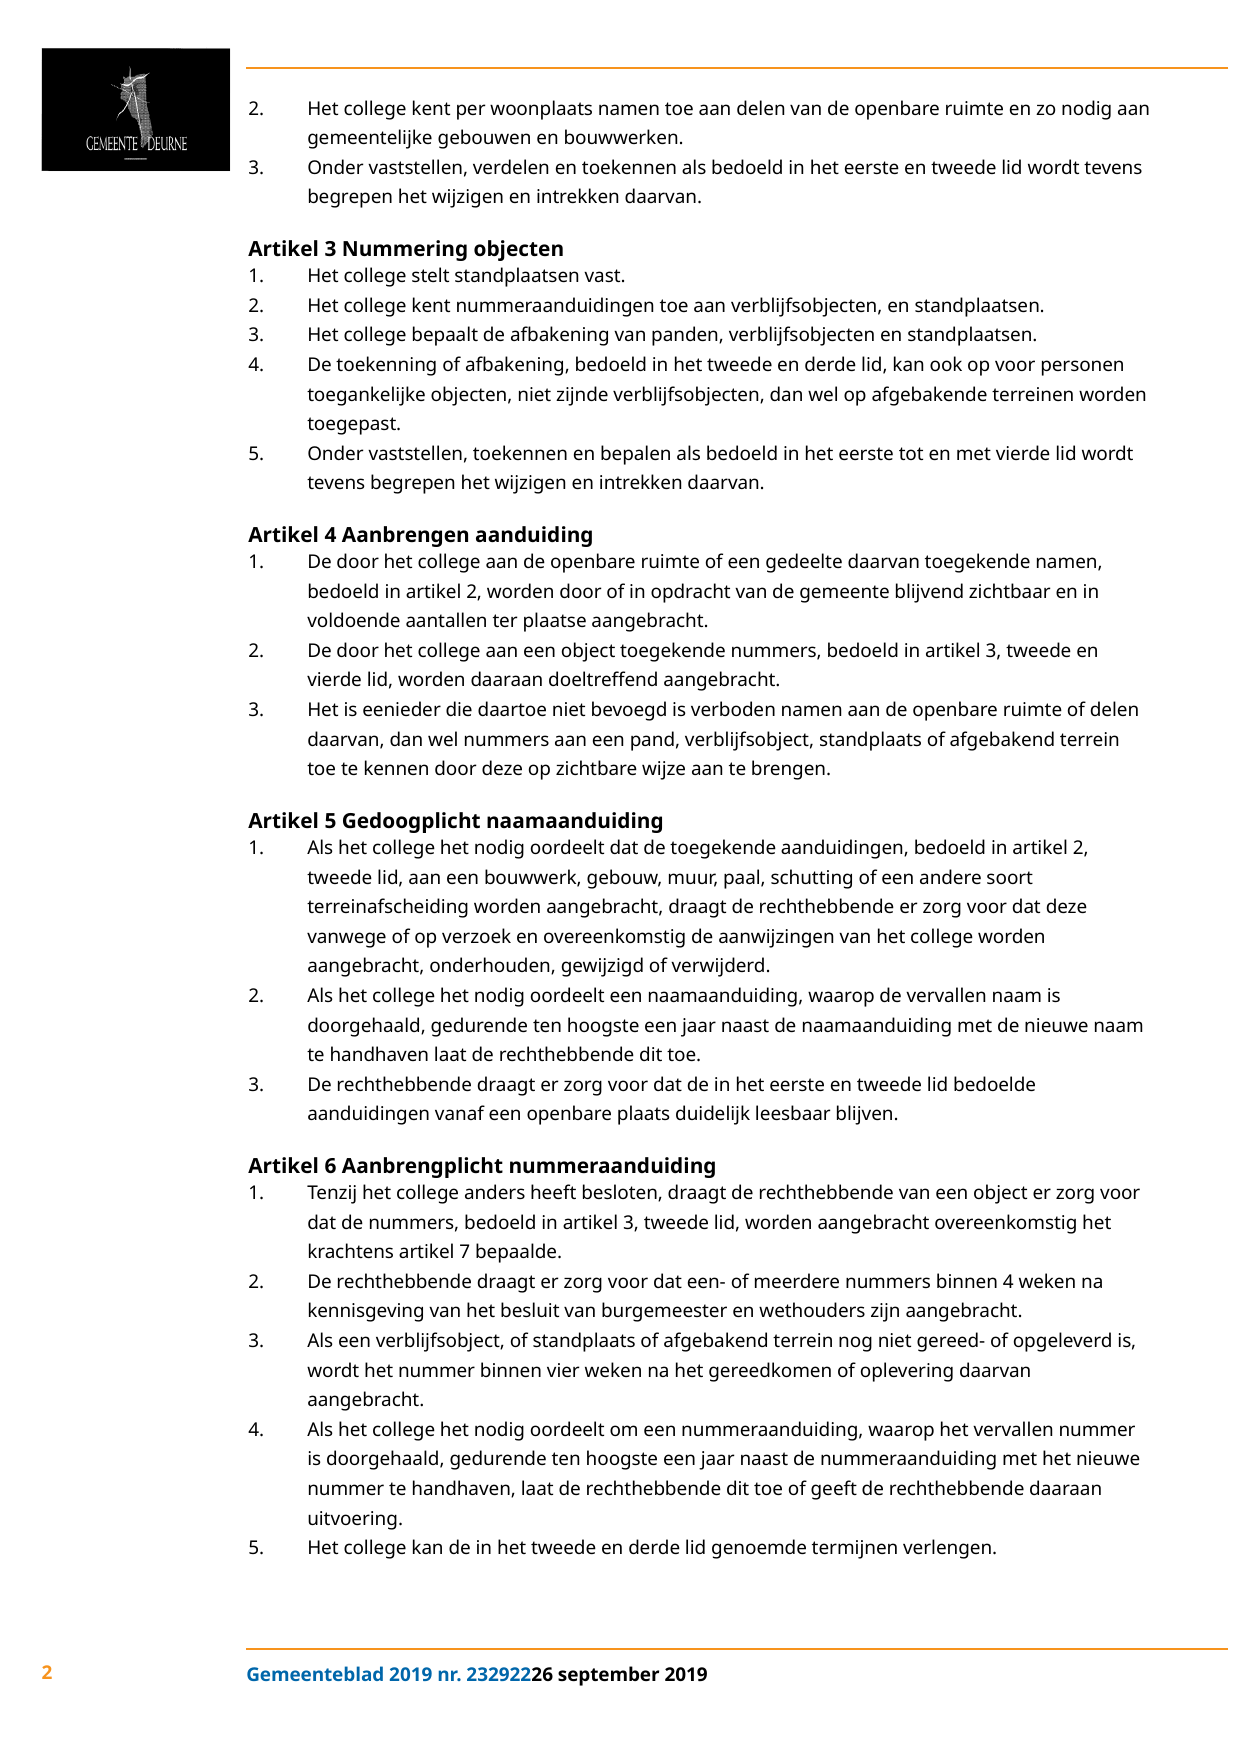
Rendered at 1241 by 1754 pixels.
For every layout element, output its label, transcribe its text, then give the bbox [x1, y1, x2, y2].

picture [41, 47, 231, 172]
list De toekenning of afbakening, bedoeld in het tweede en derde lid, kan ook op voor personen toegankelijke objecten, niet zijnde verblijfsobjecten, dan wel op afgebakende terreinen worden toegepast. [248, 351, 1152, 436]
text Artikel 4 Aanbrengen aanduiding [248, 520, 1152, 548]
list Als het college het nodig oordeelt dat de toegekende aanduidingen, bedoeld in artikel 2, tweede lid, aan een bouwwerk, gebouw, muur, paal, schutting of een andere soort terreinafscheiding worden aangebracht, draagt de rechthebbende er zorg voor dat deze vanwege of op verzoek en overeenkomstig de aanwijzingen van het college worden aangebracht, onderhouden, gewijzigd of verwijderd. [248, 834, 1152, 978]
list De rechthebbende draagt er zorg voor dat de in het eerste en tweede lid bedoelde aanduidingen vanaf een openbare plaats duidelijk leesbaar blijven. [248, 1071, 1152, 1126]
list De door het college aan een object toegekende nummers, bedoeld in artikel 3, tweede en vierde lid, worden daaraan doeltreffend aangebracht. [248, 637, 1152, 692]
list De rechthebbende draagt er zorg voor dat een- of meerdere nummers binnen 4 weken na kennisgeving van het besluit van burgemeester en wethouders zijn aangebracht. [248, 1268, 1152, 1323]
list Het college kent per woonplaats namen toe aan delen van de openbare ruimte en zo nodig aan gemeentelijke gebouwen en bouwwerken. [248, 95, 1152, 150]
list Het college kent nummeraanduidingen toe aan verblijfsobjecten, en standplaatsen. [248, 292, 1152, 318]
list Het college stelt standplaatsen vast. [248, 262, 1152, 288]
text Artikel 3 Nummering objecten [248, 234, 1152, 262]
text Artikel 5 Gedoogplicht naamaanduiding [248, 806, 1152, 834]
list Onder vaststellen, toekennen en bepalen als bedoeld in het eerste tot en met vierde lid wordt tevens begrepen het wijzigen en intrekken daarvan. [248, 440, 1152, 495]
list Het college kan de in het tweede en derde lid genoemde termijnen verlengen. [248, 1534, 1152, 1560]
list Het is eenieder die daartoe niet bevoegd is verboden namen aan de openbare ruimte of delen daarvan, dan wel nummers aan een pand, verblijfsobject, standplaats of afgebakend terrein toe te kennen door deze op zichtbare wijze aan te brengen. [248, 696, 1152, 781]
list Tenzij het college anders heeft besloten, draagt de rechthebbende van een object er zorg voor dat de nummers, bedoeld in artikel 3, tweede lid, worden aangebracht overeenkomstig het krachtens artikel 7 bepaalde. [248, 1179, 1152, 1264]
text Artikel 6 Aanbrengplicht nummeraanduiding [248, 1151, 1152, 1179]
list Onder vaststellen, verdelen en toekennen als bedoeld in het eerste en tweede lid wordt tevens begrepen het wijzigen en intrekken daarvan. [248, 154, 1152, 209]
list Als een verblijfsobject, of standplaats of afgebakend terrein nog niet gereed- of opgeleverd is, wordt het nummer binnen vier weken na het gereedkomen of oplevering daarvan aangebracht. [248, 1327, 1152, 1412]
list Als het college het nodig oordeelt om een nummeraanduiding, waarop het vervallen nummer is doorgehaald, gedurende ten hoogste een jaar naast de nummeraanduiding met het nieuwe nummer te handhaven, laat de rechthebbende dit toe of geeft de rechthebbende daaraan uitvoering. [248, 1416, 1152, 1531]
list Als het college het nodig oordeelt een naamaanduiding, waarop de vervallen naam is doorgehaald, gedurende ten hoogste een jaar naast de naamaanduiding met de nieuwe naam te handhaven laat de rechthebbende dit toe. [248, 982, 1152, 1067]
list De door het college aan de openbare ruimte of een gedeelte daarvan toegekende namen, bedoeld in artikel 2, worden door of in opdracht van de gemeente blijvend zichtbaar en in voldoende aantallen ter plaatse aangebracht. [248, 548, 1152, 633]
list Het college bepaalt de afbakening van panden, verblijfsobjecten en standplaatsen. [248, 322, 1152, 347]
